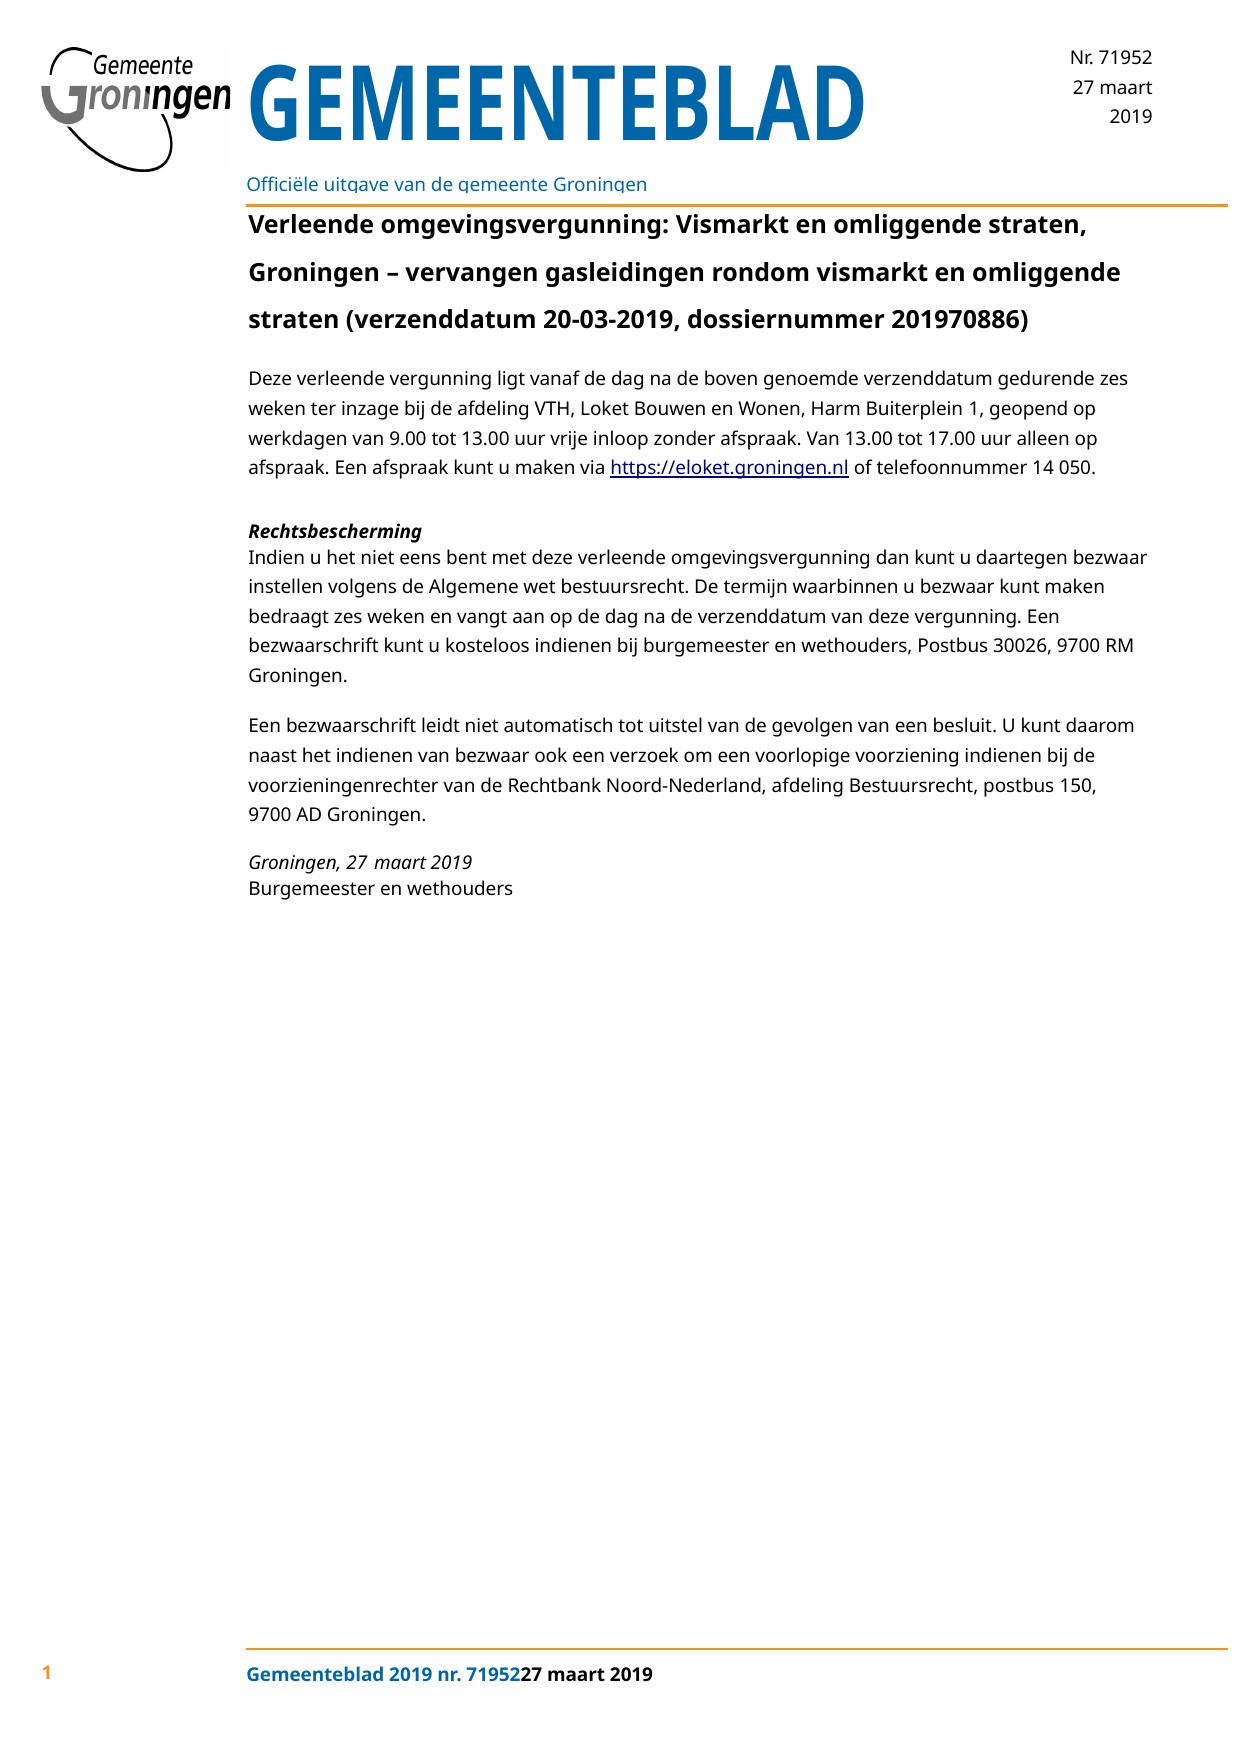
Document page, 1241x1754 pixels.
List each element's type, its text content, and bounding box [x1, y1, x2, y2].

text Burgemeester en wethouders [248, 875, 1152, 901]
text Een bezwaarschrift leidt niet automatisch tot uitstel van de gevolgen van een besluit. U kunt daarom naast het indienen van bezwaar ook een verzoek om een voorlopige voorziening indienen bij de voorzieningenrechter van de Rechtbank Noord-Nederland, afdeling Bestuursrecht, postbus 150, 9700 AD Groningen. [248, 713, 1152, 827]
text Groningen, 27 maart 2019 [248, 849, 1152, 875]
text Deze verleende vergunning ligt vanaf de dag na de boven genoemde verzenddatum gedurende zes weken ter inzage bij de afdeling VTH, Loket Bouwen en Wonen, Harm Buiterplein 1, geopend op werkdagen van 9.00 tot 13.00 uur vrije inloop zonder afspraak. Van 13.00 tot 17.00 uur alleen op afspraak. Een afspraak kunt u maken via https://eloket.groningen.nl of telefoonnummer 14 050. [248, 366, 1152, 480]
text Rechtsbescherming [248, 518, 1152, 544]
picture [41, 47, 231, 172]
text Indien u het niet eens bent met deze verleende omgevingsvergunning dan kunt u daartegen bezwaar instellen volgens de Algemene wet bestuursrecht. De termijn waarbinnen u bezwaar kunt maken bedraagt zes weken en vangt aan op de dag na de verzenddatum van deze vergunning. Een bezwaarschrift kunt u kosteloos indienen bij burgemeester en wethouders, Postbus 30026, 9700 RM Groningen. [248, 544, 1152, 688]
text Verleende omgevingsvergunning: Vismarkt en omliggende straten, Groningen – vervangen gasleidingen rondom vismarkt en omliggende straten (verzenddatum 20-03-2019, dossiernummer 201970886) [248, 207, 1152, 336]
